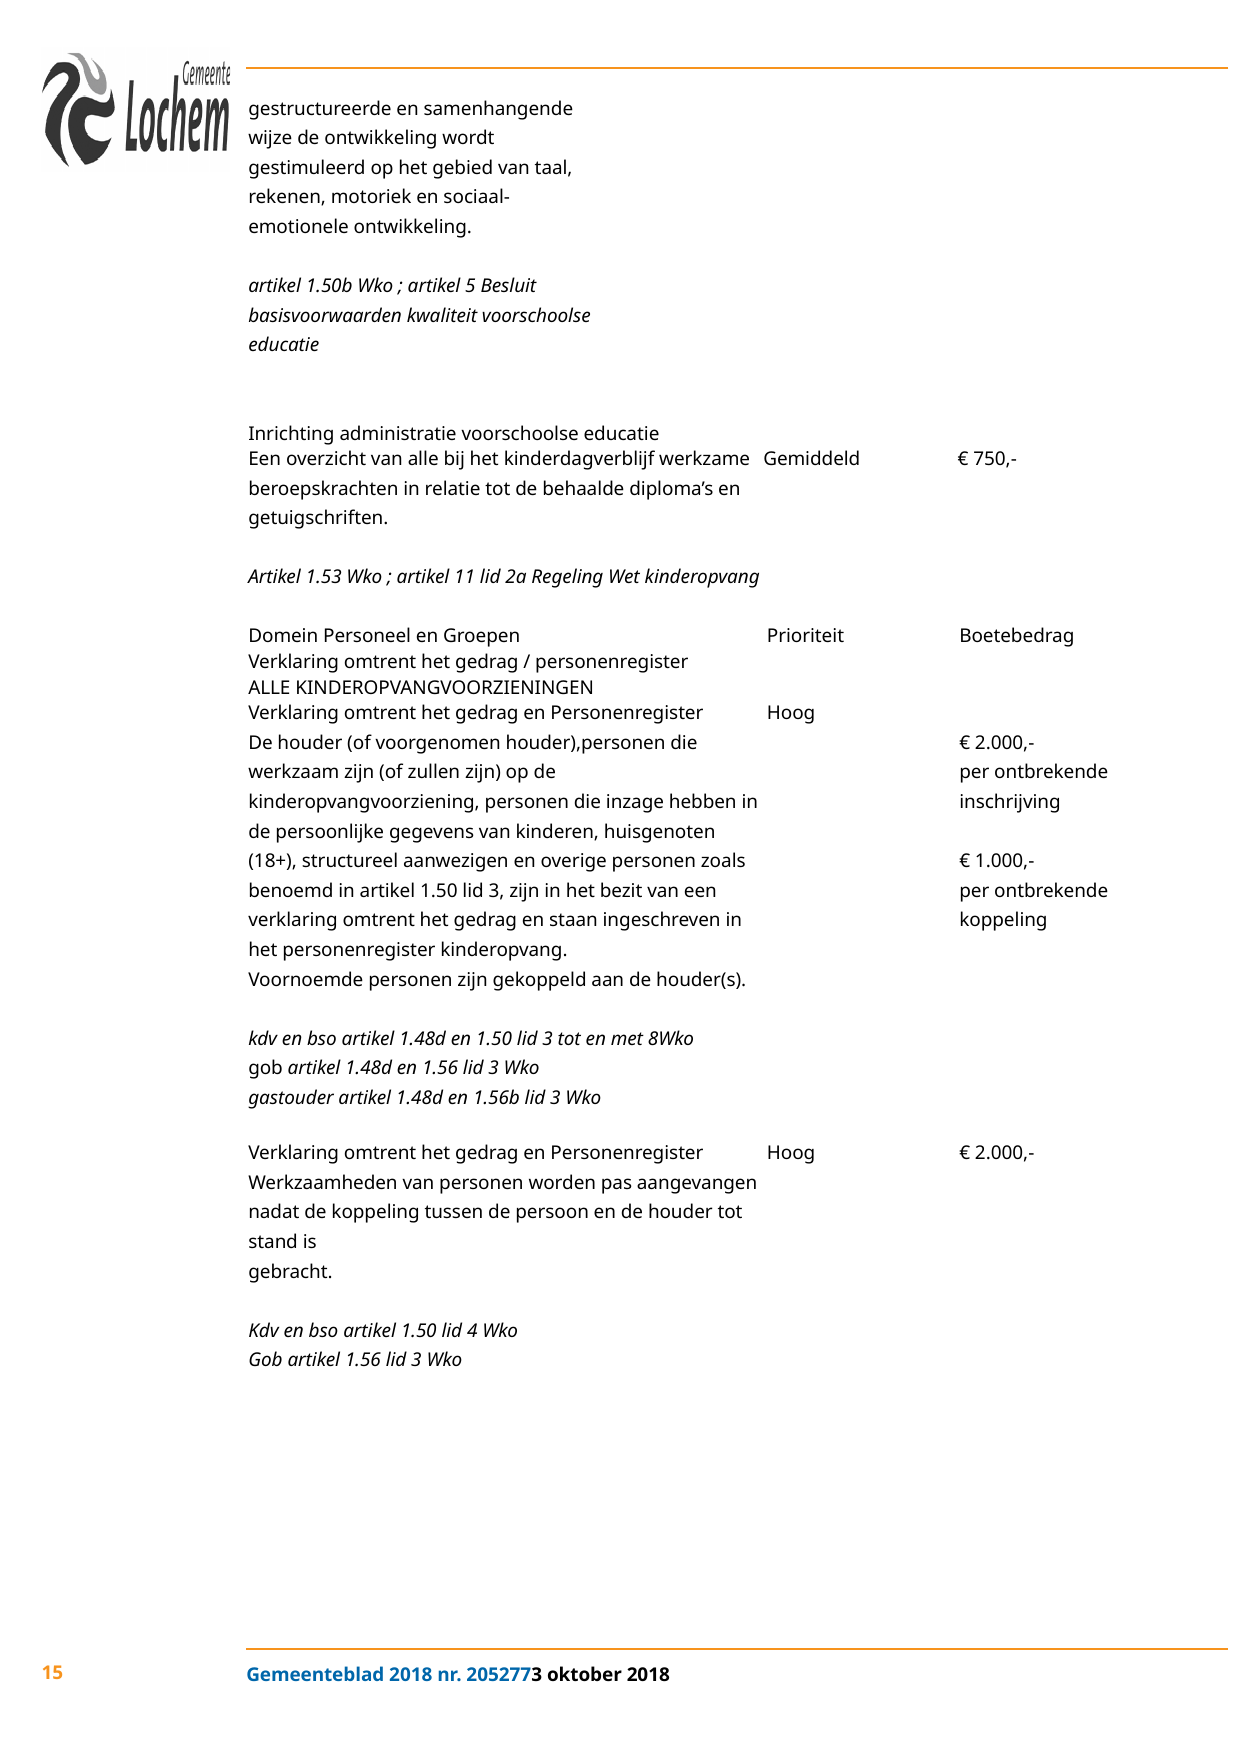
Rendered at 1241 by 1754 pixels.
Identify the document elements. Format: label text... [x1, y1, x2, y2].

table_cell Verklaring omtrent het gedrag en Personenregister Werkzaamheden van personen worden pas aangevangen nadat de koppeling tussen de persoon en de houder tot stand is gebracht. Kdv en bso artikel 1.50 lid 4 Wko Gob artikel 1.56 lid 3 Wko [248, 1140, 767, 1372]
table_header Domein Personeel en Groepen [248, 623, 767, 648]
table_cell [1016, 95, 1152, 387]
table_cell ALLE KINDEROPVANGVOORZIENINGEN [248, 674, 1152, 699]
table_cell Verklaring omtrent het gedrag / personenregister [248, 648, 1152, 674]
table_header Inrichting administratie voorschoolse educatie [248, 420, 1152, 445]
picture [41, 47, 231, 172]
table_cell Verklaring omtrent het gedrag en Personenregister De houder (of voorgenomen houder),personen die werkzaam zijn (of zullen zijn) op de kinderopvangvoorziening, personen die inzage hebben in de persoonlijke gegevens van kinderen, huisgenoten (18+), structureel aanwezigen en overige personen zoals benoemd in artikel 1.50 lid 3, zijn in het bezit van een verklaring omtrent het gedrag en staan ingeschreven in het personenregister kinderopvang. Voornoemde personen zijn gekoppeld aan de houder(s). kdv en bso artikel 1.48d en 1.50 lid 3 tot en met 8Wko gob artikel 1.48d en 1.56 lid 3 Wko gastouder artikel 1.48d en 1.56b lid 3 Wko [248, 700, 767, 1139]
table_cell Gemiddeld [763, 445, 957, 589]
table_cell € 2.000,- [959, 1140, 1152, 1372]
table_cell Hoog [767, 700, 959, 1139]
table_cell € 2.000,- per ontbrekende inschrijving € 1.000,- per ontbrekende koppeling [959, 700, 1152, 1139]
table_cell gestructureerde en samenhangende wijze de ontwikkeling wordt gestimuleerd op het gebied van taal, rekenen, motoriek en sociaal-emotionele ontwikkeling. artikel 1.50b Wko ; artikel 5 Besluit basisvoorwaarden kwaliteit voorschoolse educatie [248, 95, 608, 387]
table_header Prioriteit [767, 623, 959, 648]
table_cell [608, 95, 1016, 387]
table_cell Hoog [767, 1140, 959, 1372]
table_header Boetebedrag [959, 623, 1152, 648]
table_cell € 750,- [958, 445, 1152, 589]
table_cell Een overzicht van alle bij het kinderdagverblijf werkzame beroepskrachten in relatie tot de behaalde diploma’s en getuigschriften. Artikel 1.53 Wko ; artikel 11 lid 2a Regeling Wet kinderopvang [248, 445, 763, 589]
